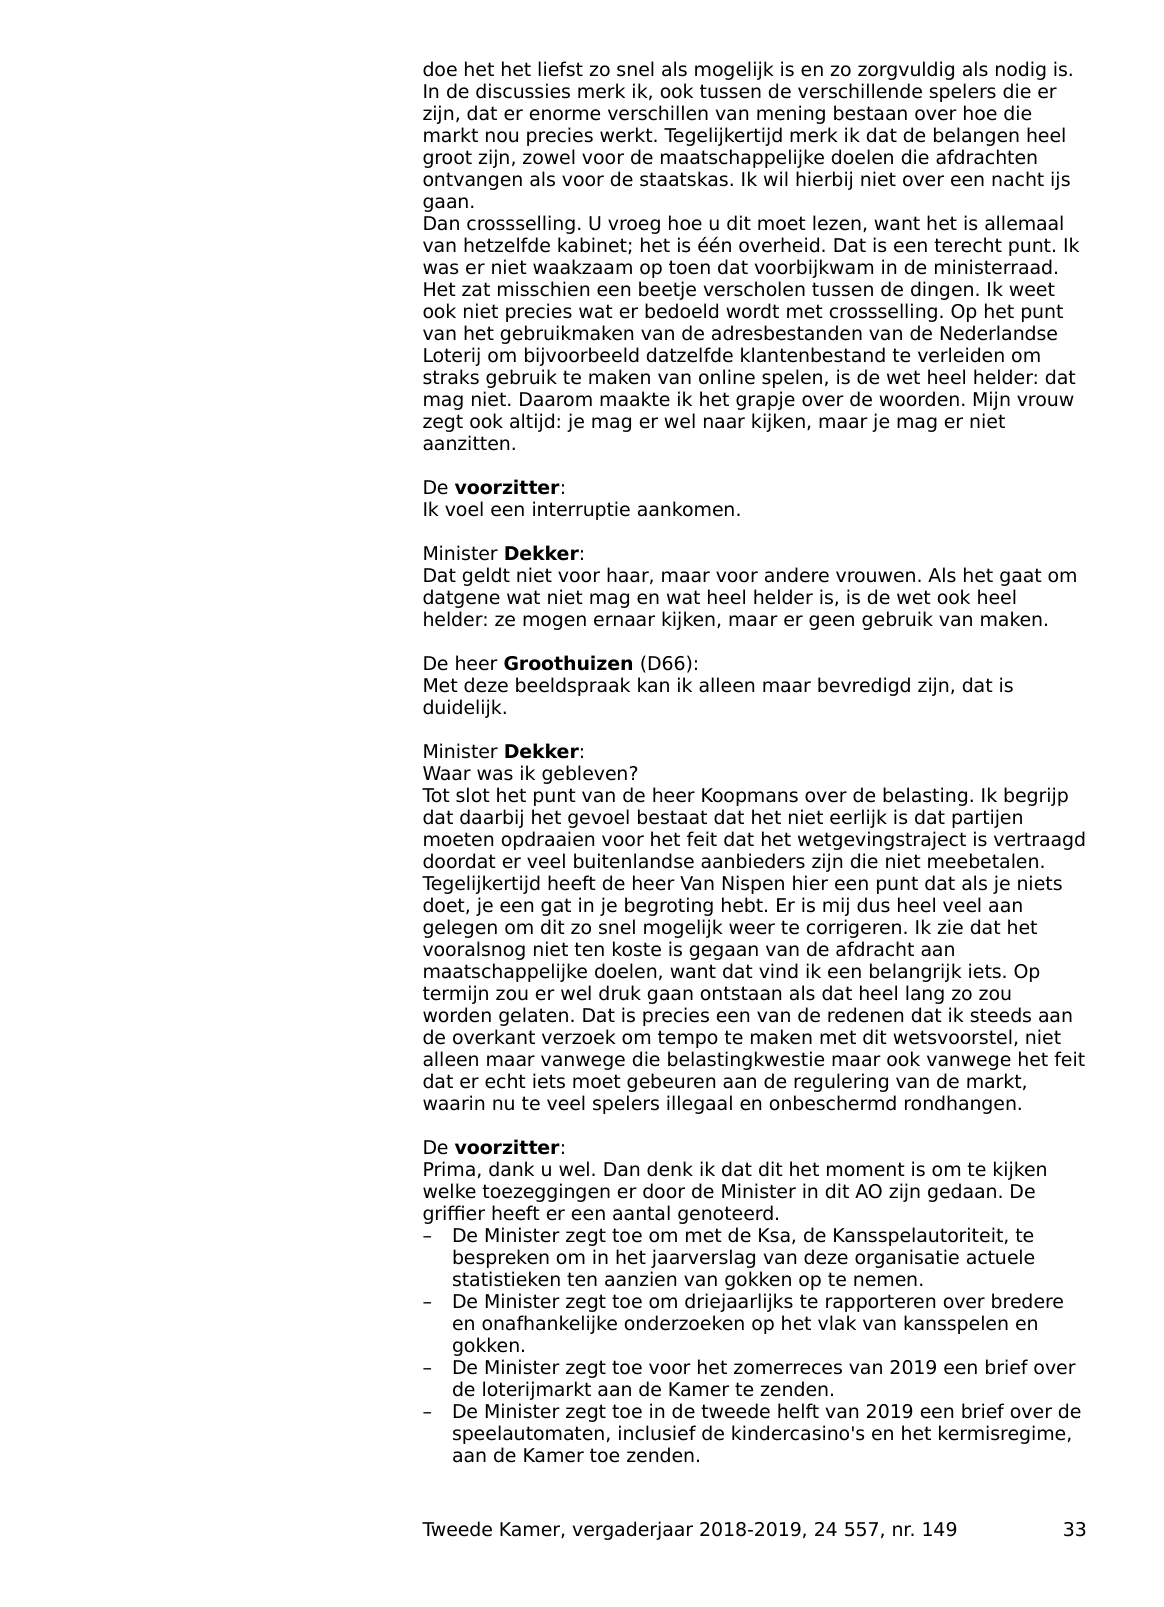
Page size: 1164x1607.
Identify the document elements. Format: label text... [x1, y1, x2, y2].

text Tot slot het punt van de heer Koopmans over de belasting. Ik begrijp dat daarbij het gevoel bestaat dat het niet eerlijk is dat partijen moeten opdraaien voor het feit dat het wetgevingstraject is vertraagd doordat er veel buitenlandse aanbieders zijn die niet meebetalen. Tegelijkertijd heeft de heer Van Nispen hier een punt dat als je niets doet, je een gat in je begroting hebt. Er is mij dus heel veel aan gelegen om dit zo snel mogelijk weer te corrigeren. Ik zie dat het vooralsnog niet ten koste is gegaan van de afdracht aan maatschappelijke doelen, want dat vind ik een belangrijk iets. Op termijn zou er wel druk gaan ontstaan als dat heel lang zo zou worden gelaten. Dat is precies een van de redenen dat ik steeds aan de overkant verzoek om tempo te maken met dit wetsvoorstel, niet alleen maar vanwege die belastingkwestie maar ook vanwege het feit dat er echt iets moet gebeuren aan de regulering van de markt, waarin nu te veel spelers illegaal en onbeschermd rondhangen. [422, 785, 1087, 1115]
text Ik voel een interruptie aankomen. [422, 499, 1087, 521]
text Dat geldt niet voor haar, maar voor andere vrouwen. Als het gaat om datgene wat niet mag en wat heel helder is, is de wet ook heel helder: ze mogen ernaar kijken, maar er geen gebruik van maken. [422, 565, 1087, 631]
text De voorzitter: [422, 1137, 1087, 1159]
text Dan crossselling. U vroeg hoe u dit moet lezen, want het is allemaal van hetzelfde kabinet; het is één overheid. Dat is een terecht punt. Ik was er niet waakzaam op toen dat voorbijkwam in de ministerraad. Het zat misschien een beetje verscholen tussen de dingen. Ik weet ook niet precies wat er bedoeld wordt met crossselling. Op het punt van het gebruikmaken van de adresbestanden van de Nederlandse Loterij om bijvoorbeeld datzelfde klantenbestand te verleiden om straks gebruik te maken van online spelen, is de wet heel helder: dat mag niet. Daarom maakte ik het grapje over de woorden. Mijn vrouw zegt ook altijd: je mag er wel naar kijken, maar je mag er niet aanzitten. [422, 213, 1087, 455]
text Minister Dekker: [422, 543, 1087, 565]
text – De Minister zegt toe om met de Ksa, de Kansspelautoriteit, te bespreken om in het jaarverslag van deze organisatie actuele statistieken ten aanzien van gokken op te nemen. [422, 1225, 1087, 1291]
text Minister Dekker: [422, 741, 1087, 763]
text doe het het liefst zo snel als mogelijk is en zo zorgvuldig als nodig is. In de discussies merk ik, ook tussen de verschillende spelers die er zijn, dat er enorme verschillen van mening bestaan over hoe die markt nou precies werkt. Tegelijkertijd merk ik dat de belangen heel groot zijn, zowel voor de maatschappelijke doelen die afdrachten ontvangen als voor de staatskas. Ik wil hierbij niet over een nacht ijs gaan. [422, 59, 1087, 213]
text Prima, dank u wel. Dan denk ik dat dit het moment is om te kijken welke toezeggingen er door de Minister in dit AO zijn gedaan. De griffier heeft er een aantal genoteerd. [422, 1159, 1087, 1225]
text – De Minister zegt toe voor het zomerreces van 2019 een brief over de loterijmarkt aan de Kamer te zenden. [422, 1357, 1087, 1401]
text De heer Groothuizen (D66): [422, 653, 1087, 675]
text Waar was ik gebleven? [422, 763, 1087, 785]
text – De Minister zegt toe om driejaarlijks te rapporteren over bredere en onafhankelijke onderzoeken op het vlak van kansspelen en gokken. [422, 1291, 1087, 1357]
text De voorzitter: [422, 477, 1087, 499]
text Met deze beeldspraak kan ik alleen maar bevredigd zijn, dat is duidelijk. [422, 675, 1087, 719]
text – De Minister zegt toe in de tweede helft van 2019 een brief over de speelautomaten, inclusief de kindercasino's en het kermisregime, aan de Kamer toe zenden. [422, 1401, 1087, 1467]
